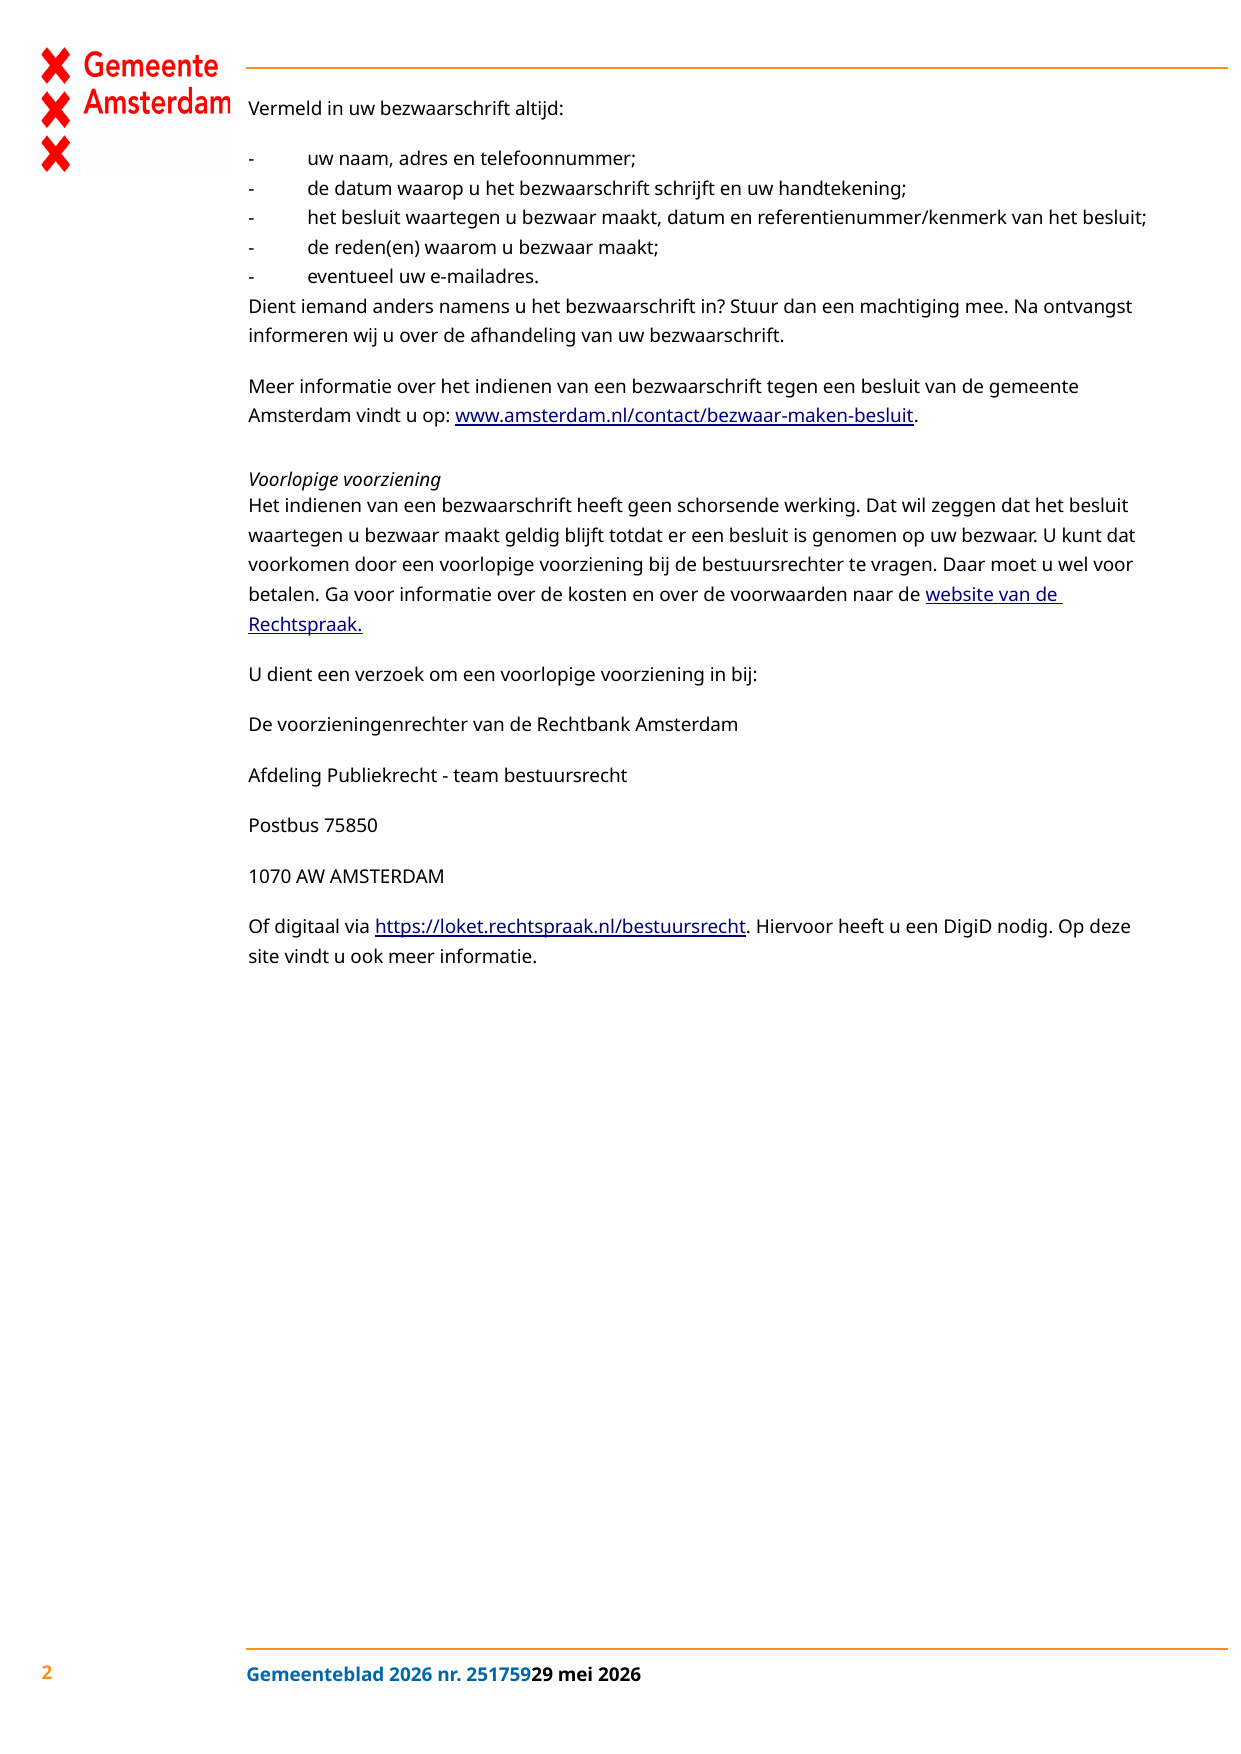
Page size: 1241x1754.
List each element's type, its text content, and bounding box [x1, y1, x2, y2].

list het besluit waartegen u bezwaar maakt, datum en referentienummer/kenmerk van het besluit; [248, 204, 1152, 230]
text Meer informatie over het indienen van een bezwaarschrift tegen een besluit van de gemeente Amsterdam vindt u op: www.amsterdam.nl/contact/bezwaar-maken-besluit. [248, 373, 1152, 428]
text Het indienen van een bezwaarschrift heeft geen schorsende werking. Dat wil zeggen dat het besluit waartegen u bezwaar maakt geldig blijft totdat er een besluit is genomen op uw bezwaar. U kunt dat voorkomen door een voorlopige voorziening bij de bestuursrechter te vragen. Daar moet u wel voor betalen. Ga voor informatie over de kosten en over de voorwaarden naar de website van de Rechtspraak. [248, 492, 1152, 636]
text Voorlopige voorziening [248, 467, 1152, 492]
text U dient een verzoek om een voorlopige voorziening in bij: [248, 661, 1152, 687]
list eventueel uw e-mailadres. [248, 263, 1152, 289]
text Vermeld in uw bezwaarschrift altijd: [248, 95, 1152, 121]
text De voorzieningenrechter van de Rechtbank Amsterdam [248, 712, 1152, 737]
picture [41, 47, 231, 172]
list de datum waarop u het bezwaarschrift schrijft en uw handtekening; [248, 175, 1152, 201]
text Dient iemand anders namens u het bezwaarschrift in? Stuur dan een machtiging mee. Na ontvangst informeren wij u over de afhandeling van uw bezwaarschrift. [248, 293, 1152, 348]
text Afdeling Publiekrecht - team bestuursrecht [248, 762, 1152, 788]
list de reden(en) waarom u bezwaar maakt; [248, 234, 1152, 260]
text 1070 AW AMSTERDAM [248, 863, 1152, 888]
text Postbus 75850 [248, 812, 1152, 838]
text Of digitaal via https://loket.rechtspraak.nl/bestuursrecht. Hiervoor heeft u een DigiD nodig. Op deze site vindt u ook meer informatie. [248, 913, 1152, 968]
list uw naam, adres en telefoonnummer; [248, 145, 1152, 171]
